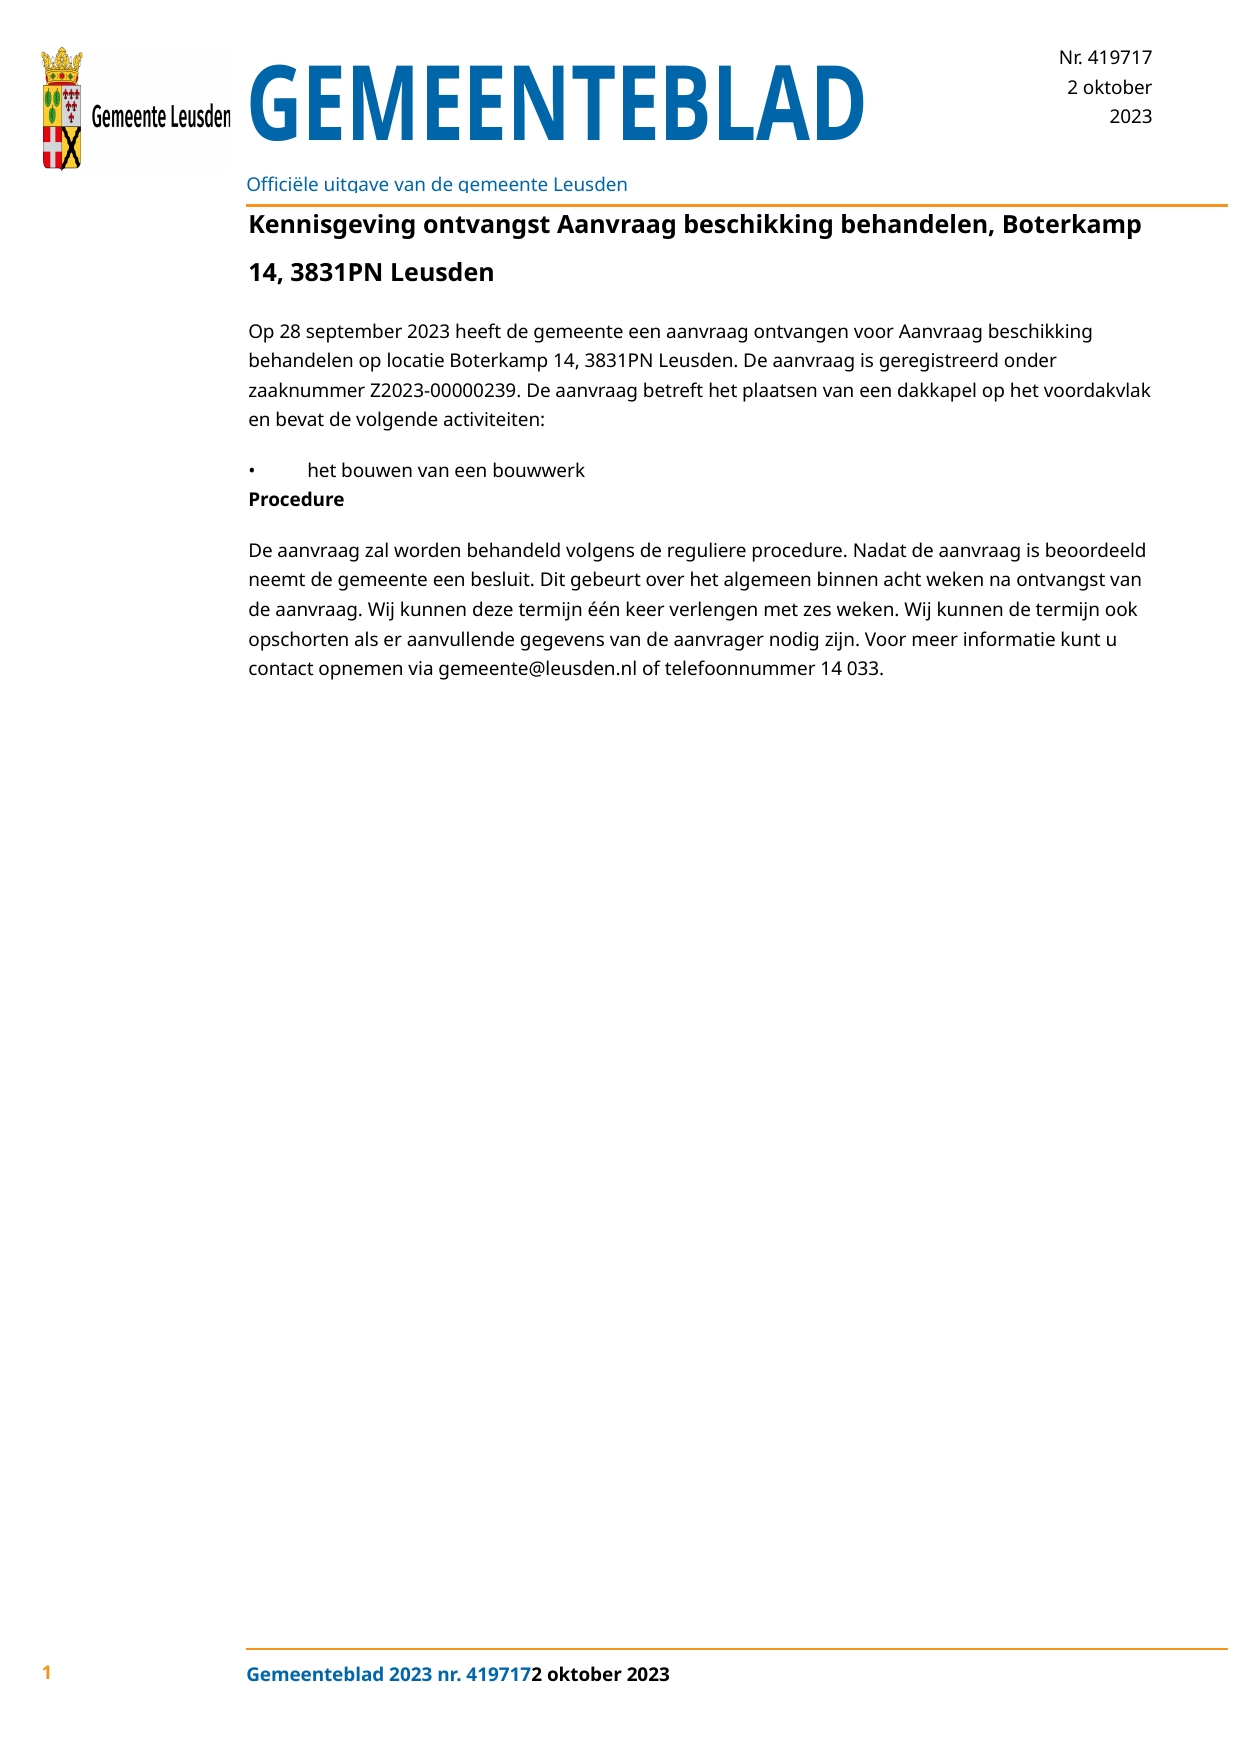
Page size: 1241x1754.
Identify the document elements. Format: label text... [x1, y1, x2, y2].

picture [41, 47, 231, 172]
text Kennisgeving ontvangst Aanvraag beschikking behandelen, Boterkamp 14, 3831PN Leusden [248, 207, 1152, 288]
text Procedure [248, 487, 1152, 512]
text Op 28 september 2023 heeft de gemeente een aanvraag ontvangen voor Aanvraag beschikking behandelen op locatie Boterkamp 14, 3831PN Leusden. De aanvraag is geregistreerd onder zaaknummer Z2023-00000239. De aanvraag betreft het plaatsen van een dakkapel op het voordakvlak en bevat de volgende activiteiten: [248, 318, 1152, 432]
text De aanvraag zal worden behandeld volgens de reguliere procedure. Nadat de aanvraag is beoordeeld neemt de gemeente een besluit. Dit gebeurt over het algemeen binnen acht weken na ontvangst van de aanvraag. Wij kunnen deze termijn één keer verlengen met zes weken. Wij kunnen de termijn ook opschorten als er aanvullende gegevens van de aanvrager nodig zijn. Voor meer informatie kunt u contact opnemen via gemeente@leusden.nl of telefoonnummer 14 033. [248, 537, 1152, 681]
list het bouwen van een bouwwerk [248, 457, 1152, 483]
